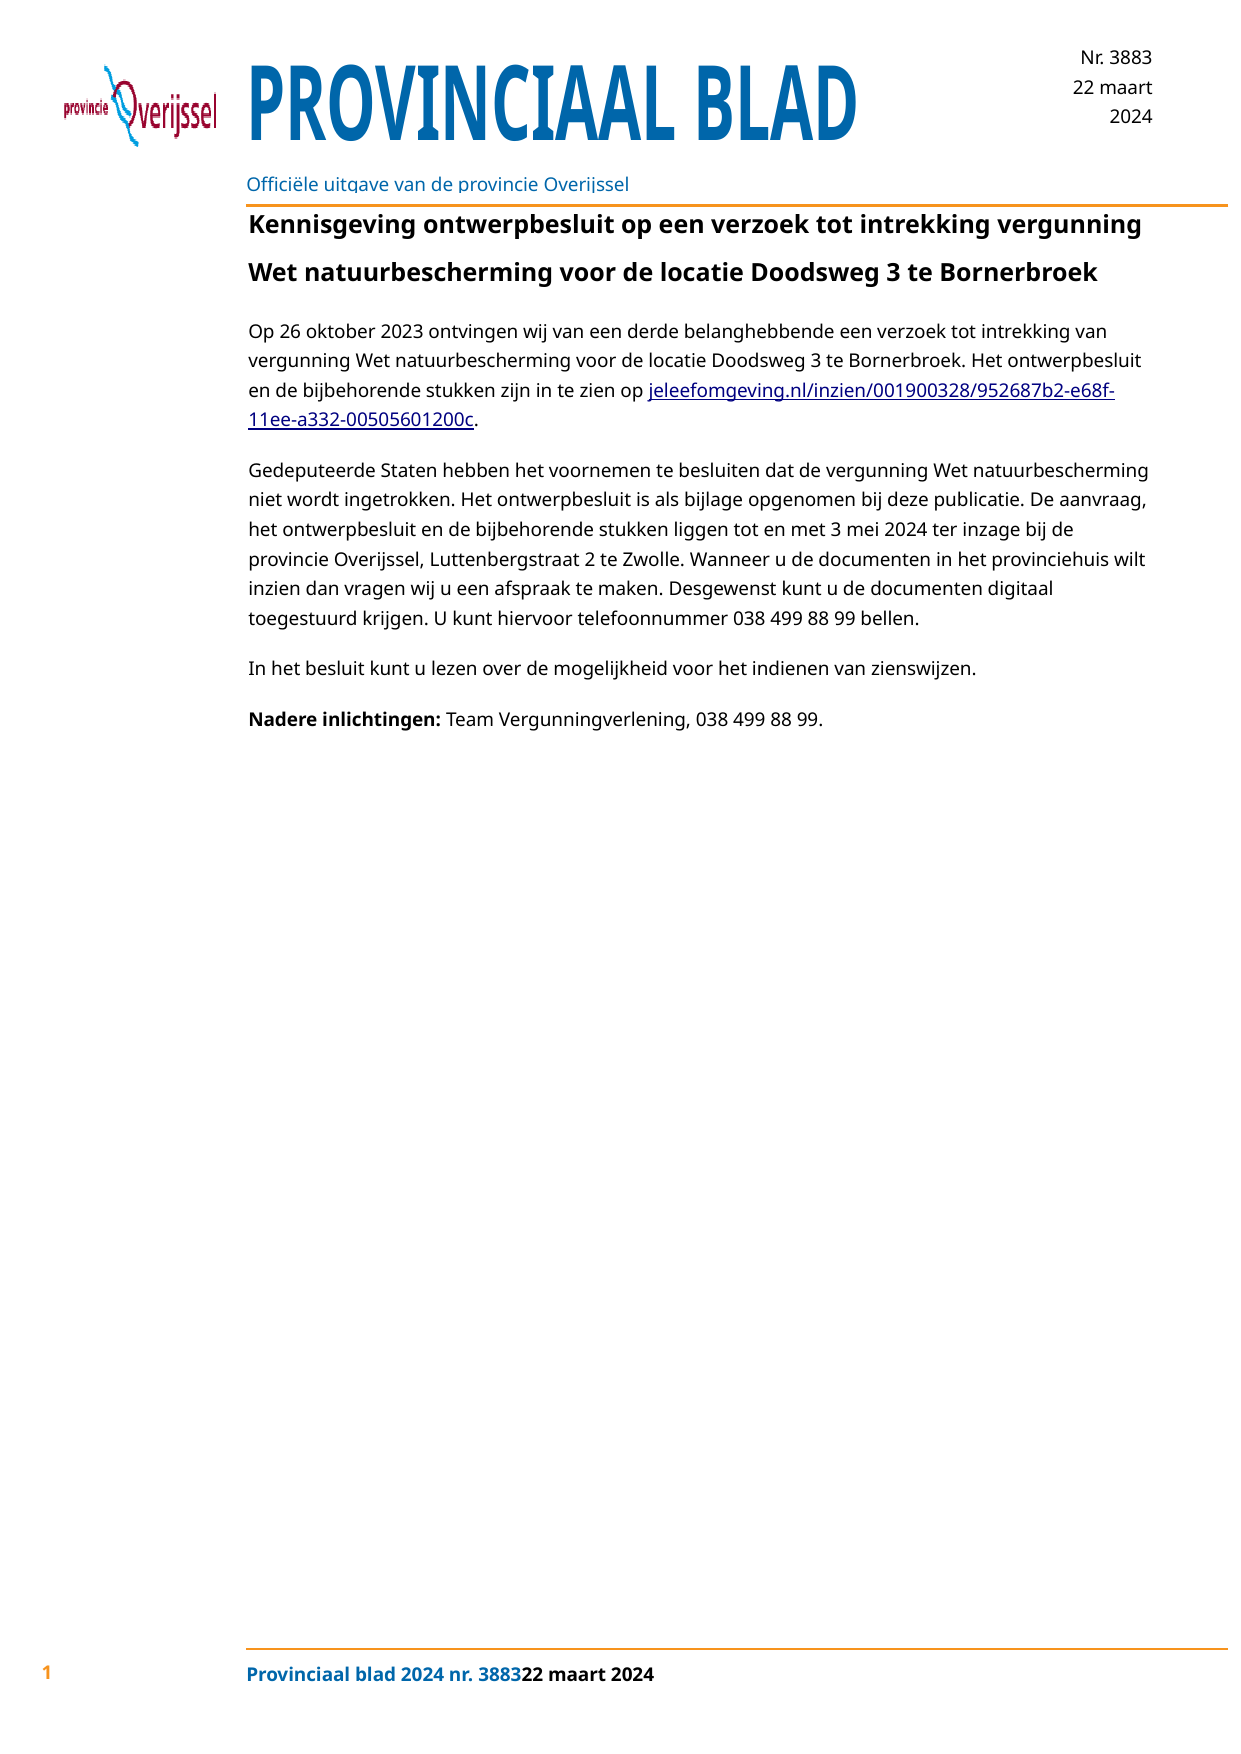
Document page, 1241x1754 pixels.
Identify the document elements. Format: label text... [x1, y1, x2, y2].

text Gedeputeerde Staten hebben het voornemen te besluiten dat de vergunning Wet natuurbescherming niet wordt ingetrokken. Het ontwerpbesluit is als bijlage opgenomen bij deze publicatie. De aanvraag, het ontwerpbesluit en de bijbehorende stukken liggen tot en met 3 mei 2024 ter inzage bij de provincie Overijssel, Luttenbergstraat 2 te Zwolle. Wanneer u de documenten in het provinciehuis wilt inzien dan vragen wij u een afspraak te maken. Desgewenst kunt u de documenten digitaal toegestuurd krijgen. U kunt hiervoor telefoonnummer 038 499 88 99 bellen. [248, 457, 1152, 631]
text In het besluit kunt u lezen over de mogelijkheid voor het indienen van zienswijzen. [248, 655, 1152, 681]
picture [41, 47, 231, 172]
text Nadere inlichtingen: Team Vergunningverlening, 038 499 88 99. [248, 706, 1152, 732]
text Kennisgeving ontwerpbesluit op een verzoek tot intrekking vergunning Wet natuurbescherming voor de locatie Doodsweg 3 te Bornerbroek [248, 207, 1152, 288]
text Op 26 oktober 2023 ontvingen wij van een derde belanghebbende een verzoek tot intrekking van vergunning Wet natuurbescherming voor de locatie Doodsweg 3 te Bornerbroek. Het ontwerpbesluit en de bijbehorende stukken zijn in te zien op jeleefomgeving.nl/inzien/001900328/952687b2-e68f-11ee-a332-00505601200c. [248, 318, 1152, 432]
